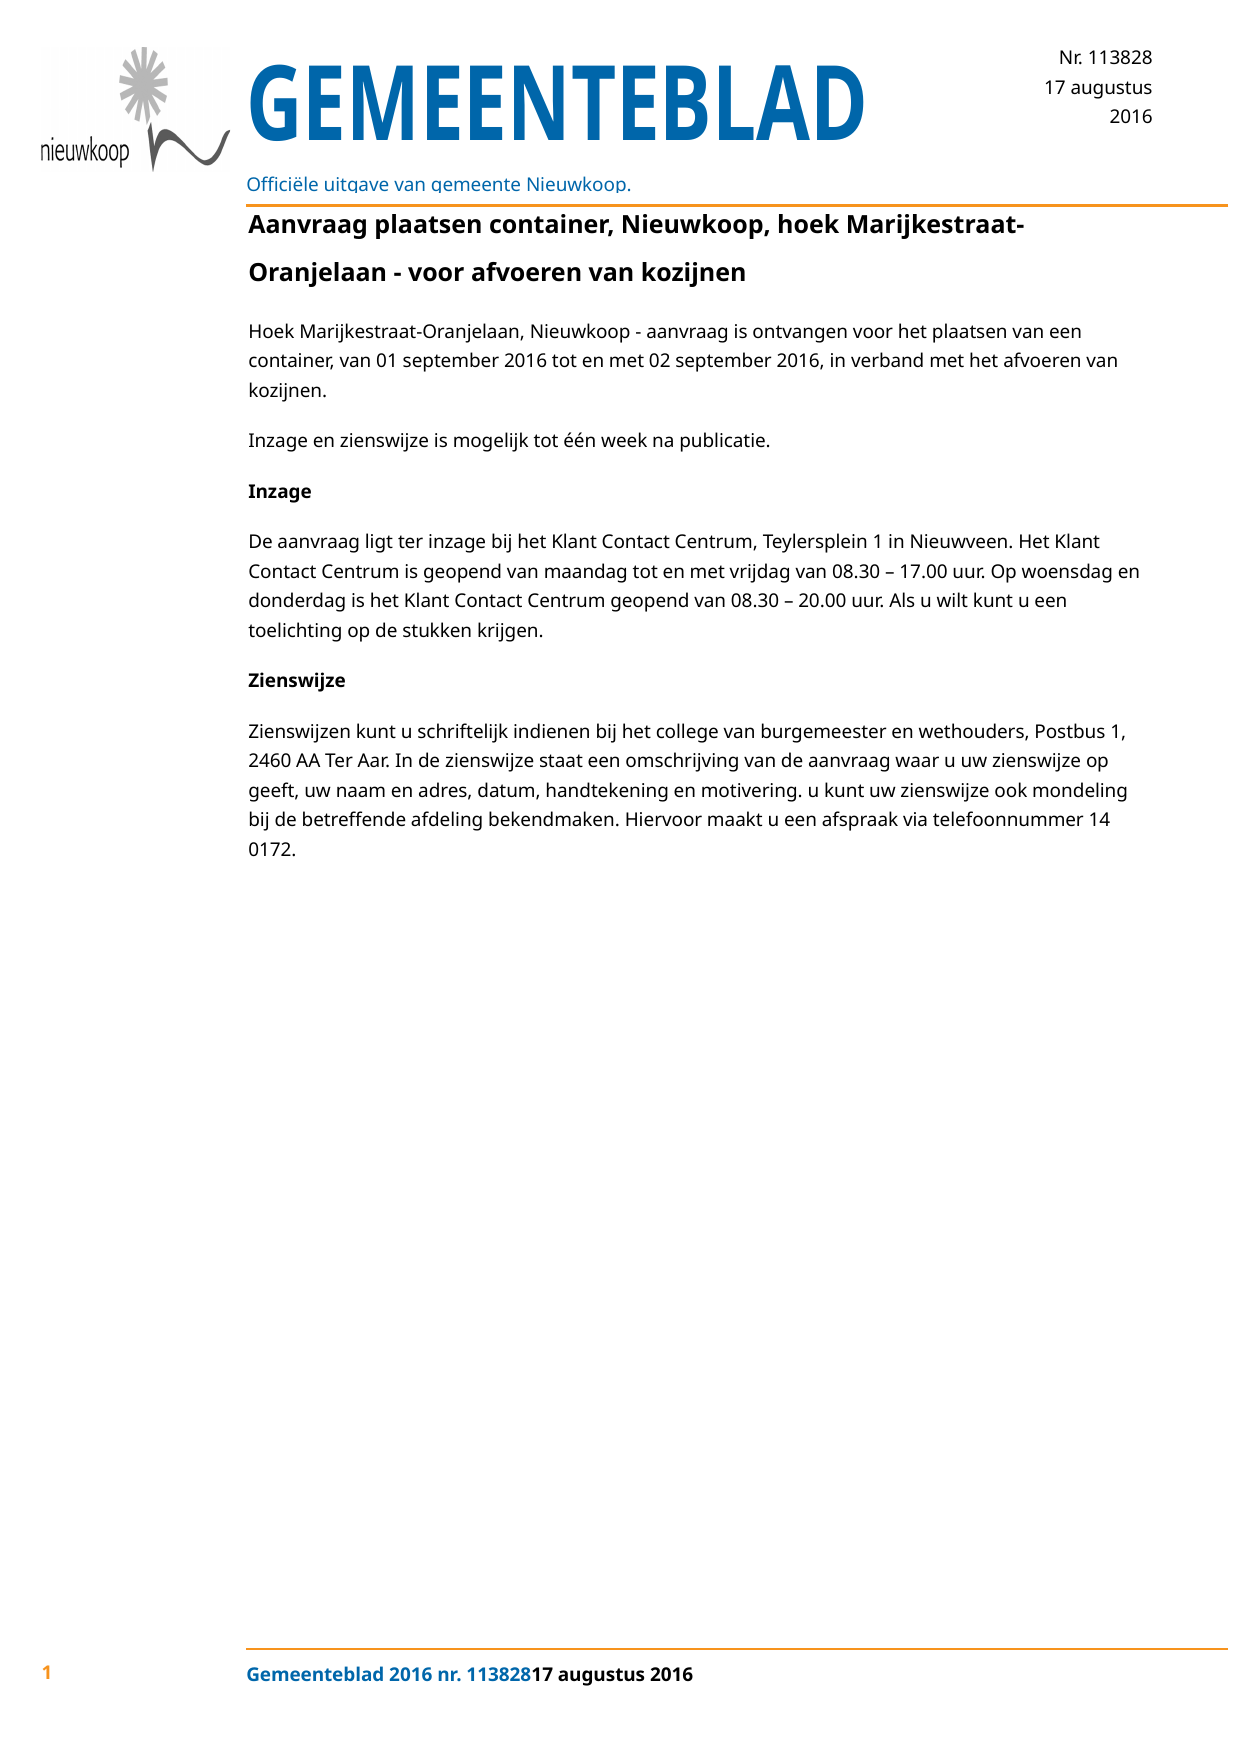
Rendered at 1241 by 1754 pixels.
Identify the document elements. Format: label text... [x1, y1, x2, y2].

text Zienswijzen kunt u schriftelijk indienen bij het college van burgemeester en wethouders, Postbus 1, 2460 AA Ter Aar. In de zienswijze staat een omschrijving van de aanvraag waar u uw zienswijze op geeft, uw naam en adres, datum, handtekening en motivering. u kunt uw zienswijze ook mondeling bij de betreffende afdeling bekendmaken. Hiervoor maakt u een afspraak via telefoonnummer 14 0172. [248, 718, 1152, 862]
text Zienswijze [248, 667, 1152, 693]
picture [41, 47, 231, 172]
text Inzage [248, 478, 1152, 504]
text Aanvraag plaatsen container, Nieuwkoop, hoek Marijkestraat-Oranjelaan - voor afvoeren van kozijnen [248, 207, 1152, 288]
text Inzage en zienswijze is mogelijk tot één week na publicatie. [248, 427, 1152, 453]
text Hoek Marijkestraat-Oranjelaan, Nieuwkoop - aanvraag is ontvangen voor het plaatsen van een container, van 01 september 2016 tot en met 02 september 2016, in verband met het afvoeren van kozijnen. [248, 318, 1152, 403]
text De aanvraag ligt ter inzage bij het Klant Contact Centrum, Teylersplein 1 in Nieuwveen. Het Klant Contact Centrum is geopend van maandag tot en met vrijdag van 08.30 – 17.00 uur. Op woensdag en donderdag is het Klant Contact Centrum geopend van 08.30 – 20.00 uur. Als u wilt kunt u een toelichting op de stukken krijgen. [248, 528, 1152, 643]
